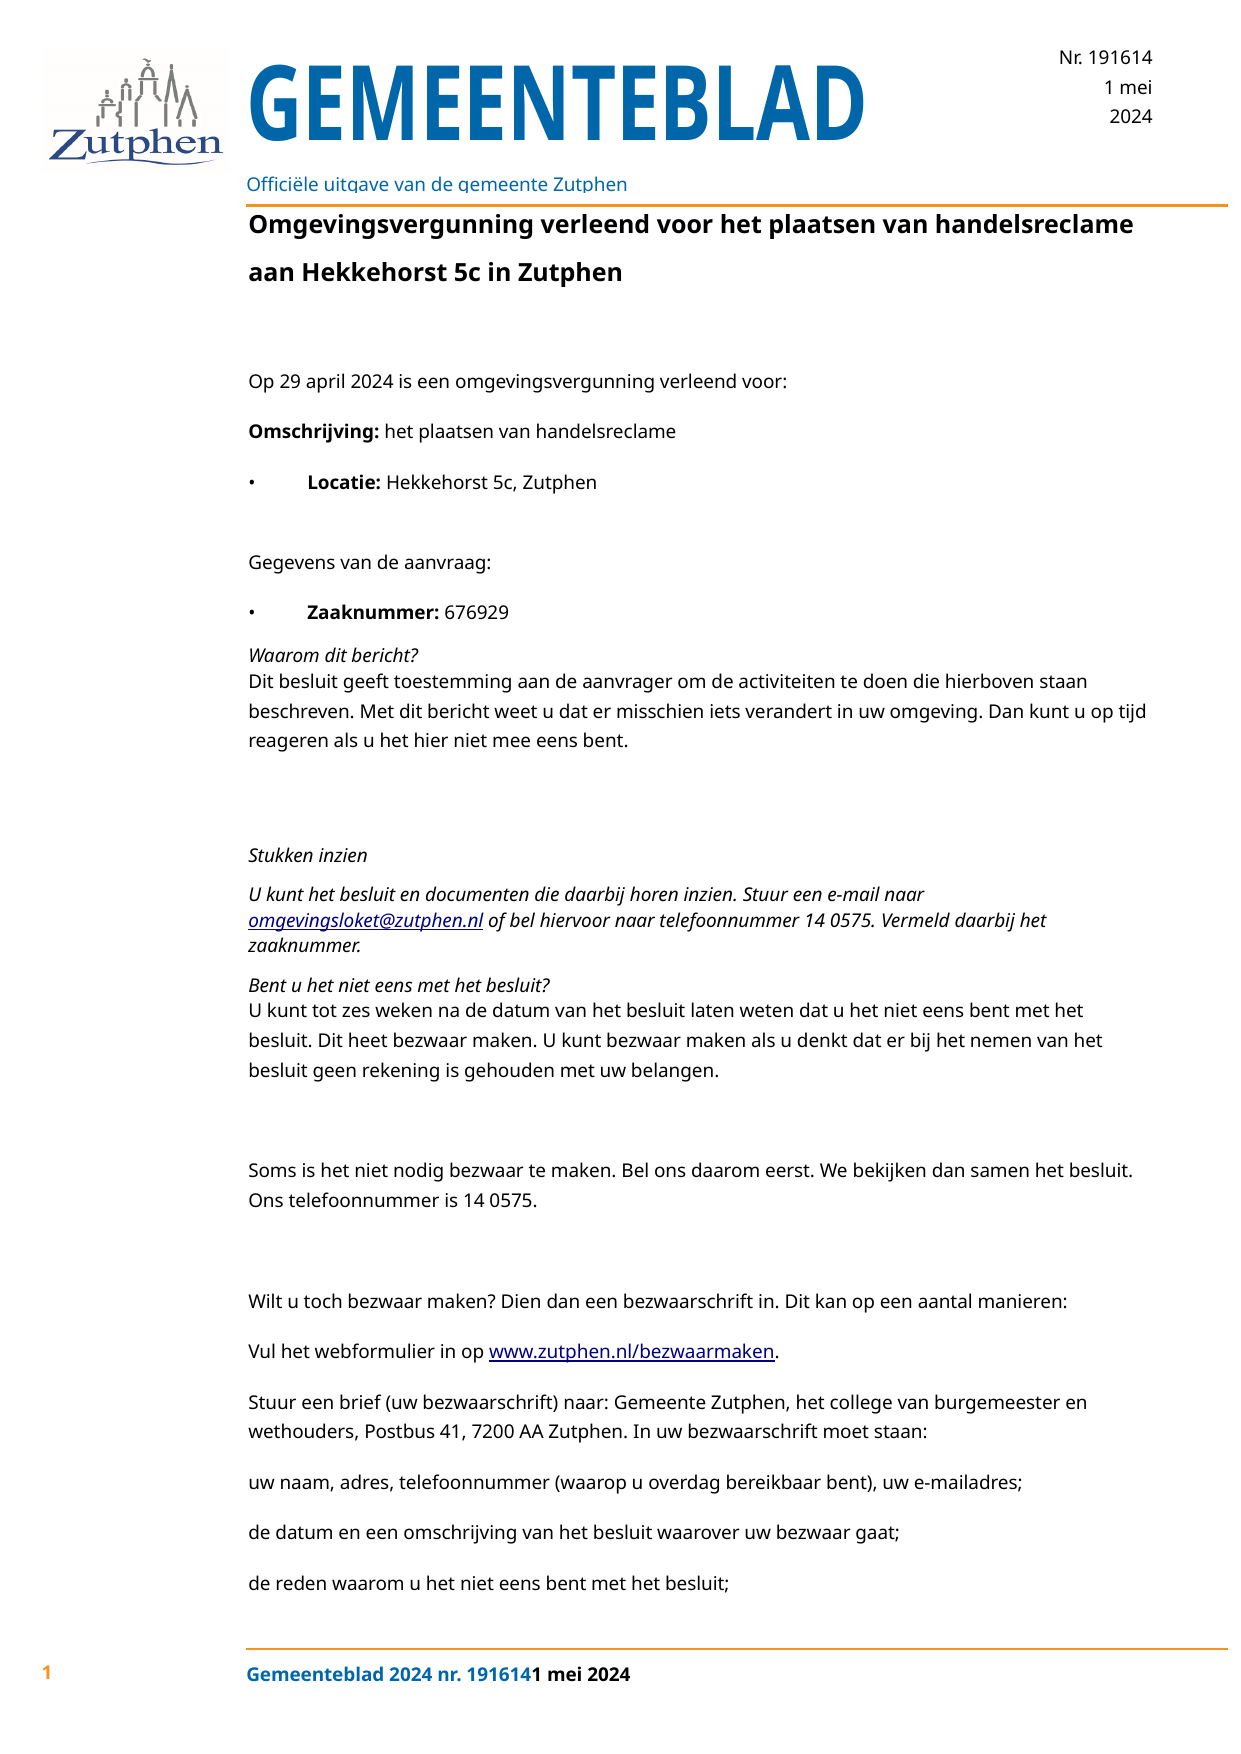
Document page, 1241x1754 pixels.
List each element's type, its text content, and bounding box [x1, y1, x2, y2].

text Bent u het niet eens met het besluit? [248, 972, 1152, 998]
text Waarom dit bericht? [248, 643, 1152, 668]
text Omgevingsvergunning verleend voor het plaatsen van handelsreclame aan Hekkehorst 5c in Zutphen [248, 207, 1152, 288]
text Vul het webformulier in op www.zutphen.nl/bezwaarmaken. [248, 1338, 1152, 1364]
list Zaaknummer: 676929 [248, 599, 1152, 625]
text U kunt tot zes weken na de datum van het besluit laten weten dat u het niet eens bent met het besluit. Dit heet bezwaar maken. U kunt bezwaar maken als u denkt dat er bij het nemen van het besluit geen rekening is gehouden met uw belangen. [248, 998, 1152, 1083]
text Dit besluit geeft toestemming aan de aanvrager om de activiteiten te doen die hierboven staan beschreven. Met dit bericht weet u dat er misschien iets verandert in uw omgeving. Dan kunt u op tijd reageren als u het hier niet mee eens bent. [248, 668, 1152, 753]
text Wilt u toch bezwaar maken? Dien dan een bezwaarschrift in. Dit kan op een aantal manieren: [248, 1288, 1152, 1314]
text Soms is het niet nodig bezwaar te maken. Bel ons daarom eerst. We bekijken dan samen het besluit. Ons telefoonnummer is 14 0575. [248, 1158, 1152, 1213]
text Omschrijving: het plaatsen van handelsreclame [248, 419, 1152, 444]
text U kunt het besluit en documenten die daarbij horen inzien. Stuur een e-mail naar omgevingsloket@zutphen.nl of bel hiervoor naar telefoonnummer 14 0575. Vermeld daarbij het zaaknummer. [248, 881, 1152, 958]
text de reden waarom u het niet eens bent met het besluit; [248, 1570, 1152, 1596]
picture [41, 47, 231, 172]
text uw naam, adres, telefoonnummer (waarop u overdag bereikbaar bent), uw e-mailadres; [248, 1469, 1152, 1495]
text Stukken inzien [248, 842, 1152, 868]
text Op 29 april 2024 is een omgevingsvergunning verleend voor: [248, 368, 1152, 394]
list Locatie: Hekkehorst 5c, Zutphen [248, 469, 1152, 495]
text Stuur een brief (uw bezwaarschrift) naar: Gemeente Zutphen, het college van burgemeester en wethouders, Postbus 41, 7200 AA Zutphen. In uw bezwaarschrift moet staan: [248, 1389, 1152, 1444]
text de datum en een omschrijving van het besluit waarover uw bezwaar gaat; [248, 1519, 1152, 1545]
text Gegevens van de aanvraag: [248, 549, 1152, 575]
